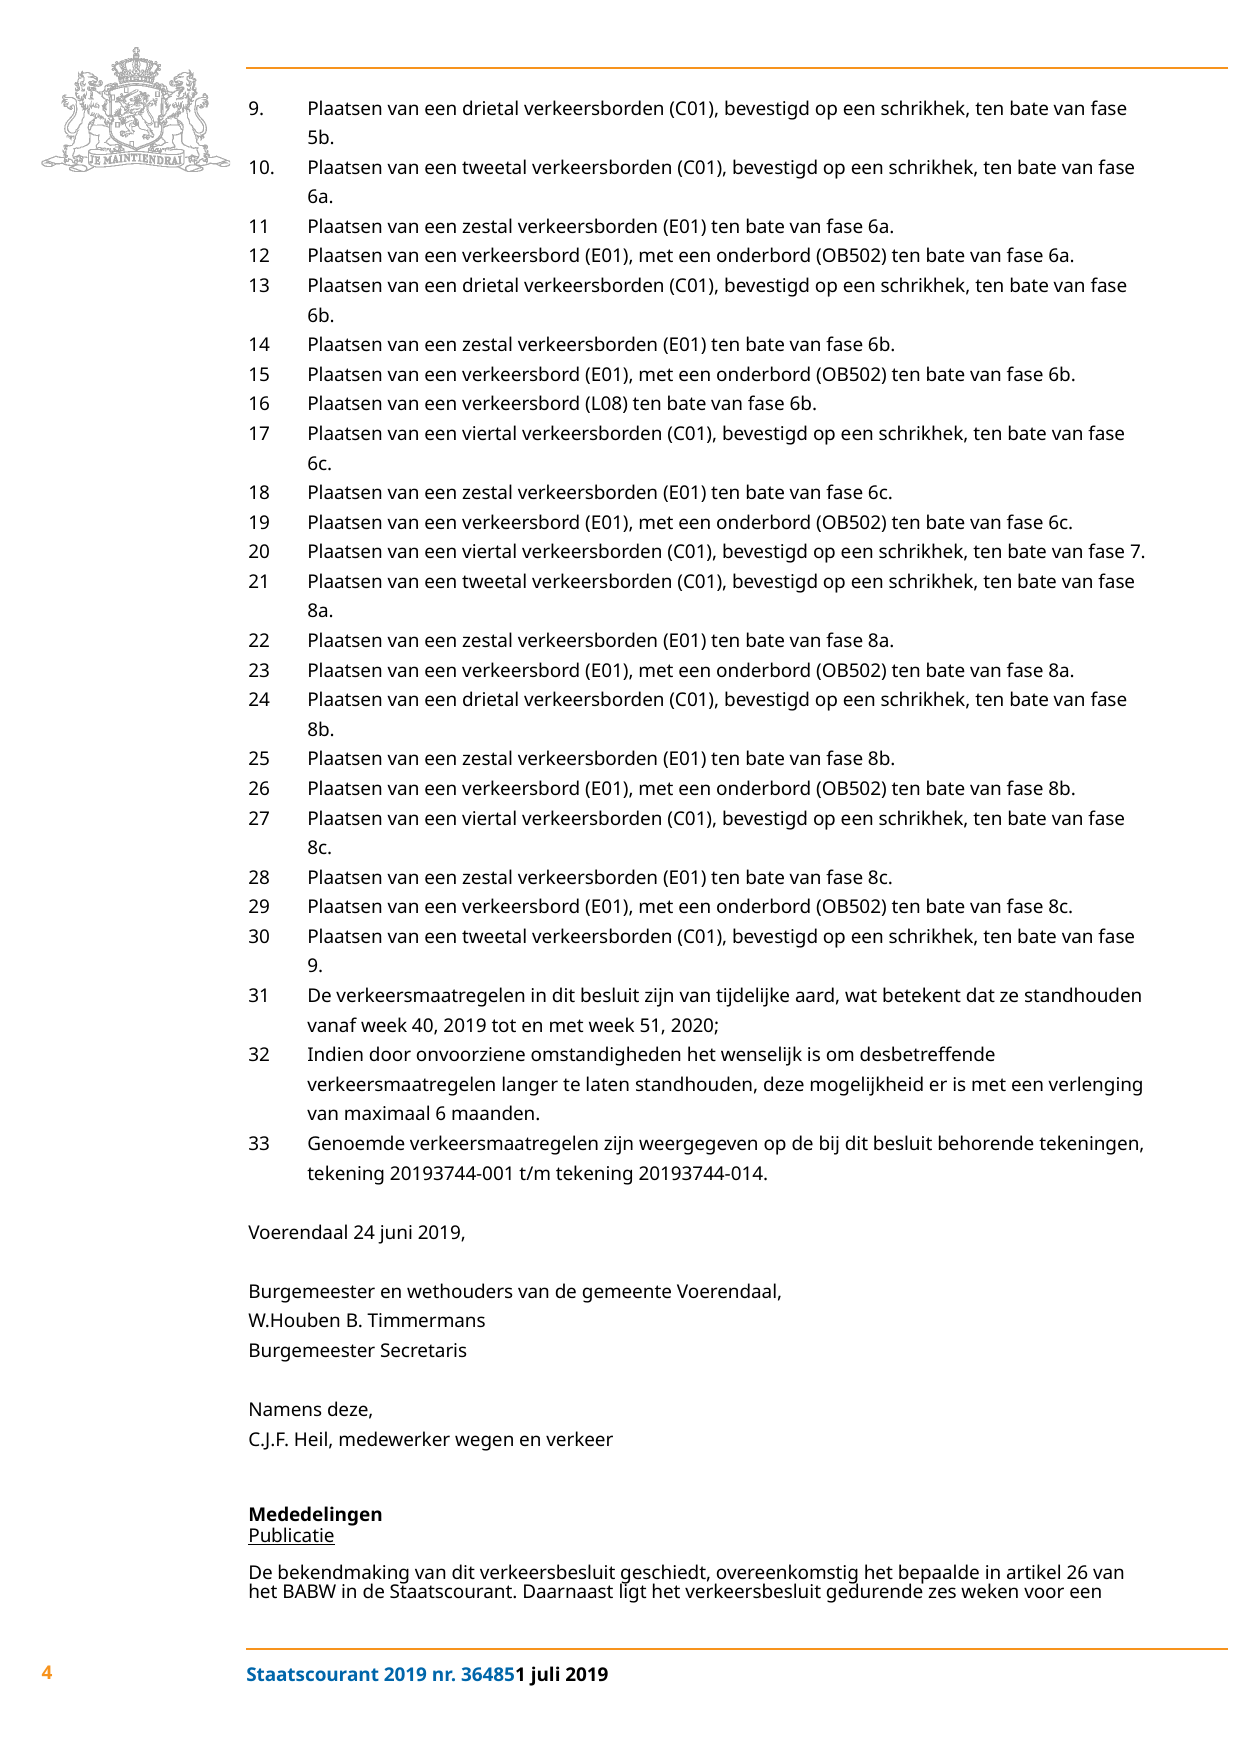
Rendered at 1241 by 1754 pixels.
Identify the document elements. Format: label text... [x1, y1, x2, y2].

list Plaatsen van een zestal verkeersborden (E01) ten bate van fase 6b. [248, 331, 1152, 357]
list Plaatsen van een verkeersbord (E01), met een onderbord (OB502) ten bate van fase 6a. [248, 243, 1152, 268]
list Plaatsen van een tweetal verkeersborden (C01), bevestigd op een schrikhek, ten bate van fase 6a. [248, 154, 1152, 209]
list Plaatsen van een verkeersbord (E01), met een onderbord (OB502) ten bate van fase 8a. [248, 657, 1152, 683]
list Plaatsen van een zestal verkeersborden (E01) ten bate van fase 6c. [248, 479, 1152, 505]
list Plaatsen van een drietal verkeersborden (C01), bevestigd op een schrikhek, ten bate van fase 6b. [248, 272, 1152, 328]
text De bekendmaking van dit verkeersbesluit geschiedt, overeenkomstig het bepaalde in artikel 26 van het BABW in de Staatscourant. Daarnaast ligt het verkeersbesluit gedurende zes weken voor een [248, 1564, 1152, 1602]
text W.Houben B. Timmermans [248, 1308, 1152, 1333]
list Plaatsen van een verkeersbord (E01), met een onderbord (OB502) ten bate van fase 6c. [248, 509, 1152, 535]
text Namens deze, [248, 1396, 1152, 1422]
list De verkeersmaatregelen in dit besluit zijn van tijdelijke aard, wat betekent dat ze standhouden vanaf week 40, 2019 tot en met week 51, 2020; [248, 982, 1152, 1038]
text Publicatie [248, 1527, 1152, 1546]
list Plaatsen van een zestal verkeersborden (E01) ten bate van fase 8c. [248, 864, 1152, 890]
list Indien door onvoorziene omstandigheden het wenselijk is om desbetreffende verkeersmaatregelen langer te laten standhouden, deze mogelijkheid er is met een verlenging van maximaal 6 maanden. [248, 1041, 1152, 1126]
text C.J.F. Heil, medewerker wegen en verkeer [248, 1426, 1152, 1452]
list Plaatsen van een tweetal verkeersborden (C01), bevestigd op een schrikhek, ten bate van fase 9. [248, 923, 1152, 978]
text Mededelingen [248, 1501, 1152, 1527]
list Plaatsen van een viertal verkeersborden (C01), bevestigd op een schrikhek, ten bate van fase 7. [248, 538, 1152, 564]
list Plaatsen van een drietal verkeersborden (C01), bevestigd op een schrikhek, ten bate van fase 5b. [248, 95, 1152, 150]
list Plaatsen van een verkeersbord (L08) ten bate van fase 6b. [248, 391, 1152, 416]
text Burgemeester Secretaris [248, 1337, 1152, 1363]
list Plaatsen van een verkeersbord (E01), met een onderbord (OB502) ten bate van fase 6b. [248, 361, 1152, 387]
list Genoemde verkeersmaatregelen zijn weergegeven op de bij dit besluit behorende tekeningen, tekening 20193744-001 t/m tekening 20193744-014. [248, 1130, 1152, 1186]
list Plaatsen van een verkeersbord (E01), met een onderbord (OB502) ten bate van fase 8c. [248, 893, 1152, 919]
list Plaatsen van een zestal verkeersborden (E01) ten bate van fase 6a. [248, 213, 1152, 239]
list Plaatsen van een viertal verkeersborden (C01), bevestigd op een schrikhek, ten bate van fase 6c. [248, 420, 1152, 476]
list Plaatsen van een drietal verkeersborden (C01), bevestigd op een schrikhek, ten bate van fase 8b. [248, 686, 1152, 742]
picture [41, 47, 231, 172]
text Voerendaal 24 juni 2019, [248, 1219, 1152, 1245]
list Plaatsen van een verkeersbord (E01), met een onderbord (OB502) ten bate van fase 8b. [248, 775, 1152, 801]
list Plaatsen van een viertal verkeersborden (C01), bevestigd op een schrikhek, ten bate van fase 8c. [248, 805, 1152, 860]
list Plaatsen van een tweetal verkeersborden (C01), bevestigd op een schrikhek, ten bate van fase 8a. [248, 568, 1152, 623]
text Burgemeester en wethouders van de gemeente Voerendaal, [248, 1278, 1152, 1304]
list Plaatsen van een zestal verkeersborden (E01) ten bate van fase 8b. [248, 746, 1152, 771]
list Plaatsen van een zestal verkeersborden (E01) ten bate van fase 8a. [248, 627, 1152, 653]
